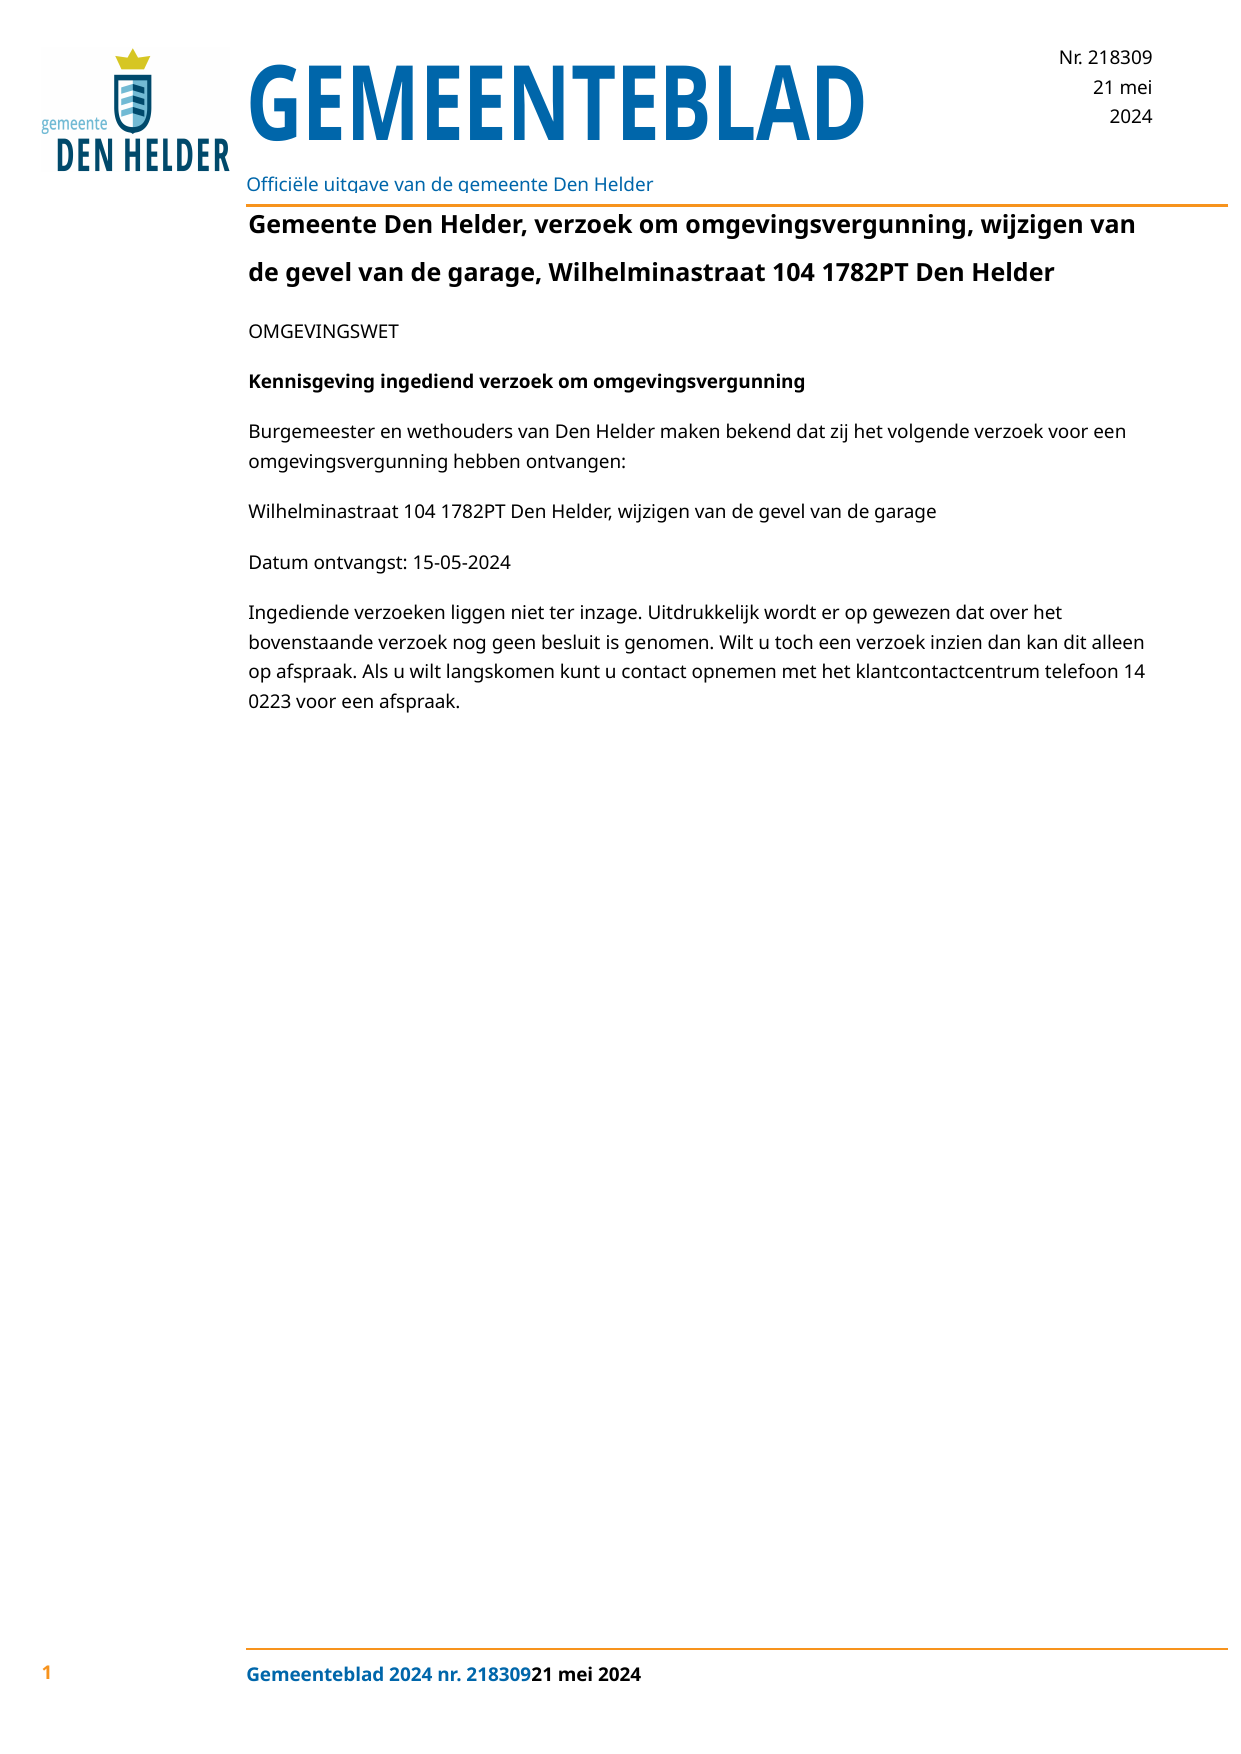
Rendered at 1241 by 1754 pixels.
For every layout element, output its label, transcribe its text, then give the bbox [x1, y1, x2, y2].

picture [100, 154, 106, 172]
text Ingediende verzoeken liggen niet ter inzage. Uitdrukkelijk wordt er op gewezen dat over het bovenstaande verzoek nog geen besluit is genomen. Wilt u toch een verzoek inzien dan kan dit alleen op afspraak. Als u wilt langskomen kunt u contact opnemen met het klantcontactcentrum telefoon 14 0223 voor een afspraak. [248, 599, 1152, 714]
picture [63, 144, 68, 165]
text Burgemeester en wethouders van Den Helder maken bekend dat zij het volgende verzoek voor een omgevingsvergunning hebben ontvangen: [248, 419, 1152, 474]
text Datum ontvangst: 15-05-2024 [248, 549, 1152, 575]
picture [41, 47, 231, 172]
text OMGEVINGSWET [248, 318, 1152, 344]
picture [130, 157, 135, 172]
picture [220, 160, 224, 172]
picture [182, 144, 187, 165]
text Wilhelminastraat 104 1782PT Den Helder, wijzigen van de gevel van de garage [248, 499, 1152, 524]
text Gemeente Den Helder, verzoek om omgevingsvergunning, wijzigen van de gevel van de garage, Wilhelminastraat 104 1782PT Den Helder [248, 207, 1152, 288]
text Kennisgeving ingediend verzoek om omgevingsvergunning [248, 368, 1152, 394]
